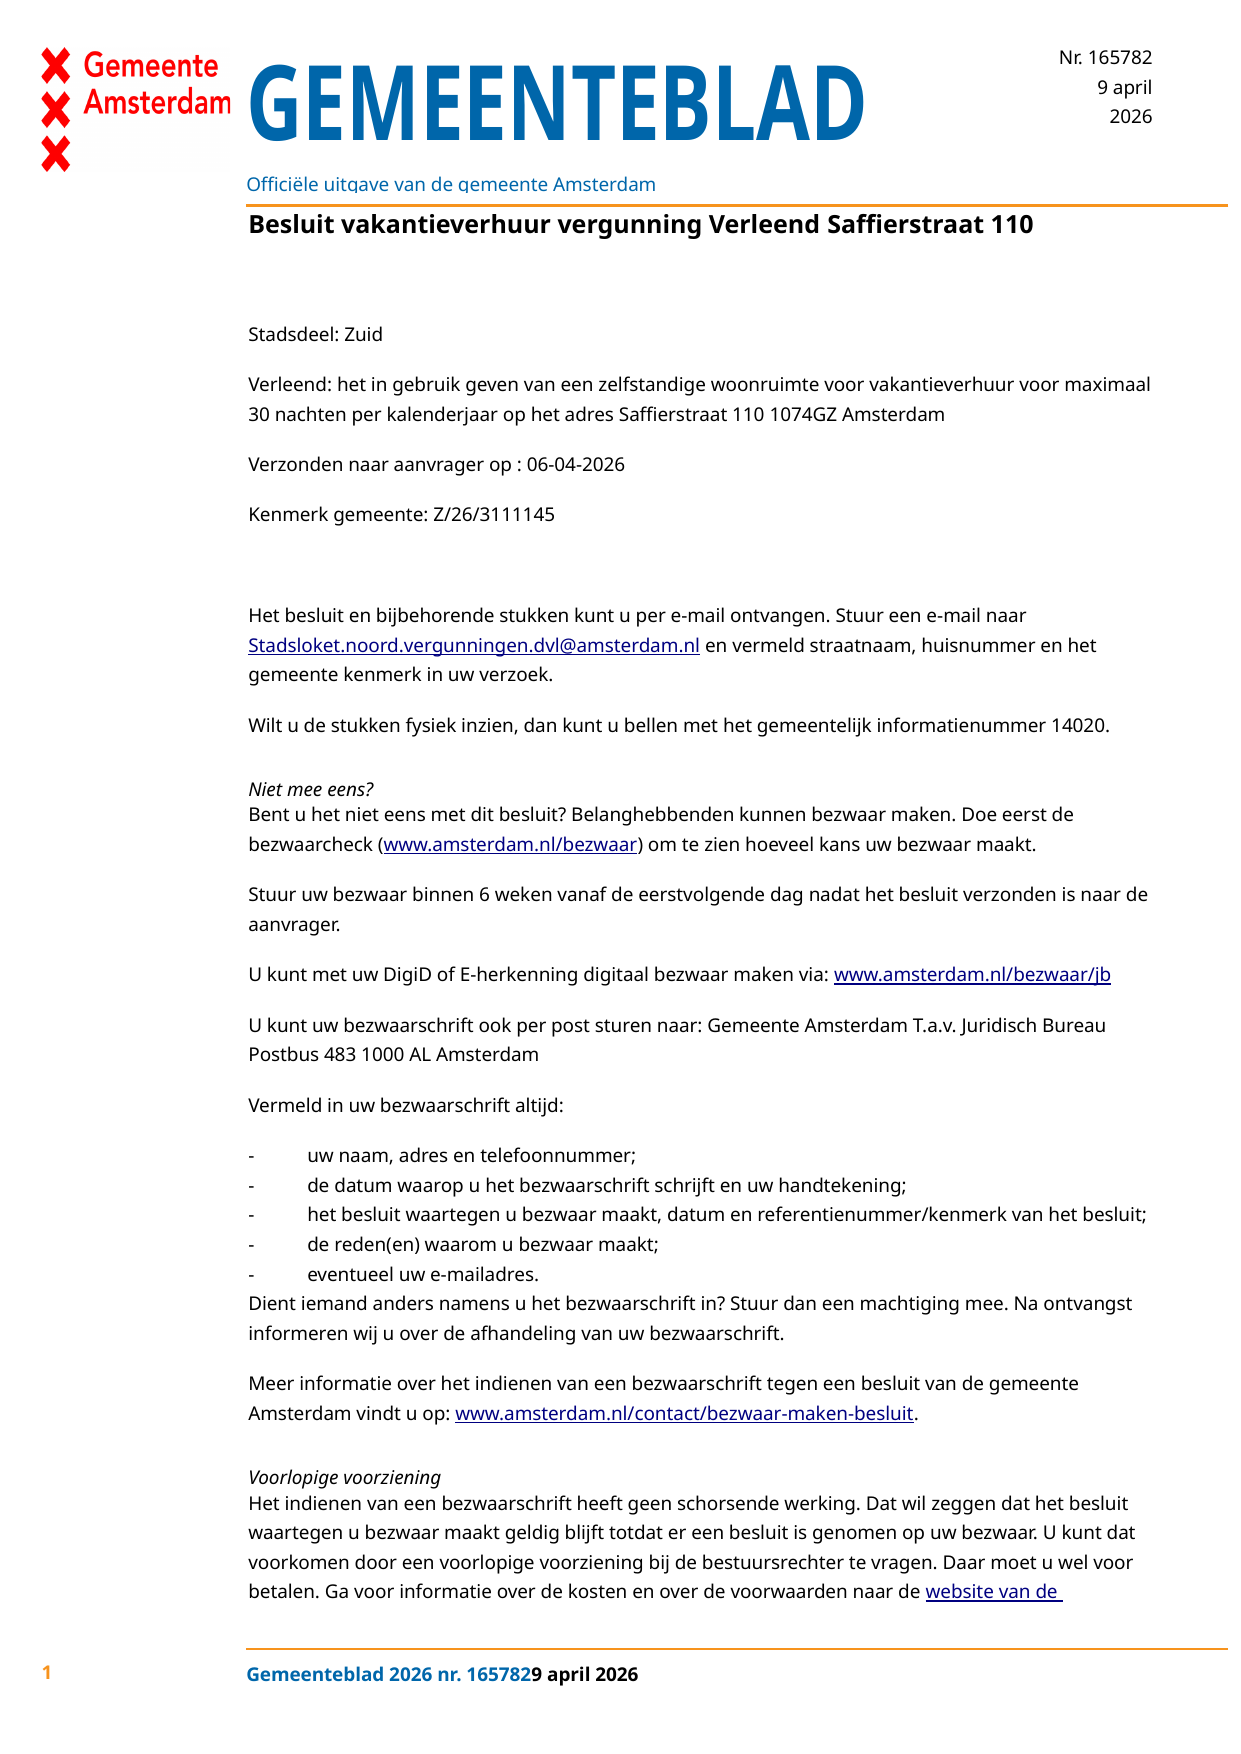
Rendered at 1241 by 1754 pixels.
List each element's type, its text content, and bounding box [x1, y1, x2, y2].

text Verleend: het in gebruik geven van een zelfstandige woonruimte voor vakantieverhuur voor maximaal 30 nachten per kalenderjaar op het adres Saffierstraat 110 1074GZ Amsterdam [248, 371, 1152, 426]
text Voorlopige voorziening [248, 1464, 1152, 1490]
picture [41, 47, 231, 172]
list de reden(en) waarom u bezwaar maakt; [248, 1231, 1152, 1257]
text Stuur uw bezwaar binnen 6 weken vanaf de eerstvolgende dag nadat het besluit verzonden is naar de aanvrager. [248, 882, 1152, 937]
text Stadsdeel: Zuid [248, 321, 1152, 346]
text Dient iemand anders namens u het bezwaarschrift in? Stuur dan een machtiging mee. Na ontvangst informeren wij u over de afhandeling van uw bezwaarschrift. [248, 1290, 1152, 1346]
text U kunt met uw DigiD of E-herkenning digitaal bezwaar maken via: www.amsterdam.nl/bezwaar/jb [248, 962, 1152, 987]
list het besluit waartegen u bezwaar maakt, datum en referentienummer/kenmerk van het besluit; [248, 1202, 1152, 1227]
list de datum waarop u het bezwaarschrift schrijft en uw handtekening; [248, 1172, 1152, 1198]
text Wilt u de stukken fysiek inzien, dan kunt u bellen met het gemeentelijk informatienummer 14020. [248, 712, 1152, 738]
text Vermeld in uw bezwaarschrift altijd: [248, 1092, 1152, 1118]
text Verzonden naar aanvrager op : 06-04-2026 [248, 451, 1152, 477]
text Niet mee eens? [248, 776, 1152, 802]
list uw naam, adres en telefoonnummer; [248, 1142, 1152, 1168]
text Meer informatie over het indienen van een bezwaarschrift tegen een besluit van de gemeente Amsterdam vindt u op: www.amsterdam.nl/contact/bezwaar-maken-besluit. [248, 1370, 1152, 1426]
list eventueel uw e-mailadres. [248, 1261, 1152, 1287]
text Bent u het niet eens met dit besluit? Belanghebbenden kunnen bezwaar maken. Doe eerst de bezwaarcheck (www.amsterdam.nl/bezwaar) om te zien hoeveel kans uw bezwaar maakt. [248, 802, 1152, 857]
text Besluit vakantieverhuur vergunning Verleend Saffierstraat 110 [248, 207, 1152, 241]
text Het besluit en bijbehorende stukken kunt u per e-mail ontvangen. Stuur een e-mail naar Stadsloket.noord.vergunningen.dvl@amsterdam.nl en vermeld straatnaam, huisnummer en het gemeente kenmerk in uw verzoek. [248, 602, 1152, 687]
text Kenmerk gemeente: Z/26/3111145 [248, 502, 1152, 527]
text U kunt uw bezwaarschrift ook per post sturen naar: Gemeente Amsterdam T.a.v. Juridisch Bureau Postbus 483 1000 AL Amsterdam [248, 1012, 1152, 1067]
text Het indienen van een bezwaarschrift heeft geen schorsende werking. Dat wil zeggen dat het besluit waartegen u bezwaar maakt geldig blijft totdat er een besluit is genomen op uw bezwaar. U kunt dat voorkomen door een voorlopige voorziening bij de bestuursrechter te vragen. Daar moet u wel voor betalen. Ga voor informatie over de kosten en over de voorwaarden naar de website van de [248, 1490, 1152, 1604]
